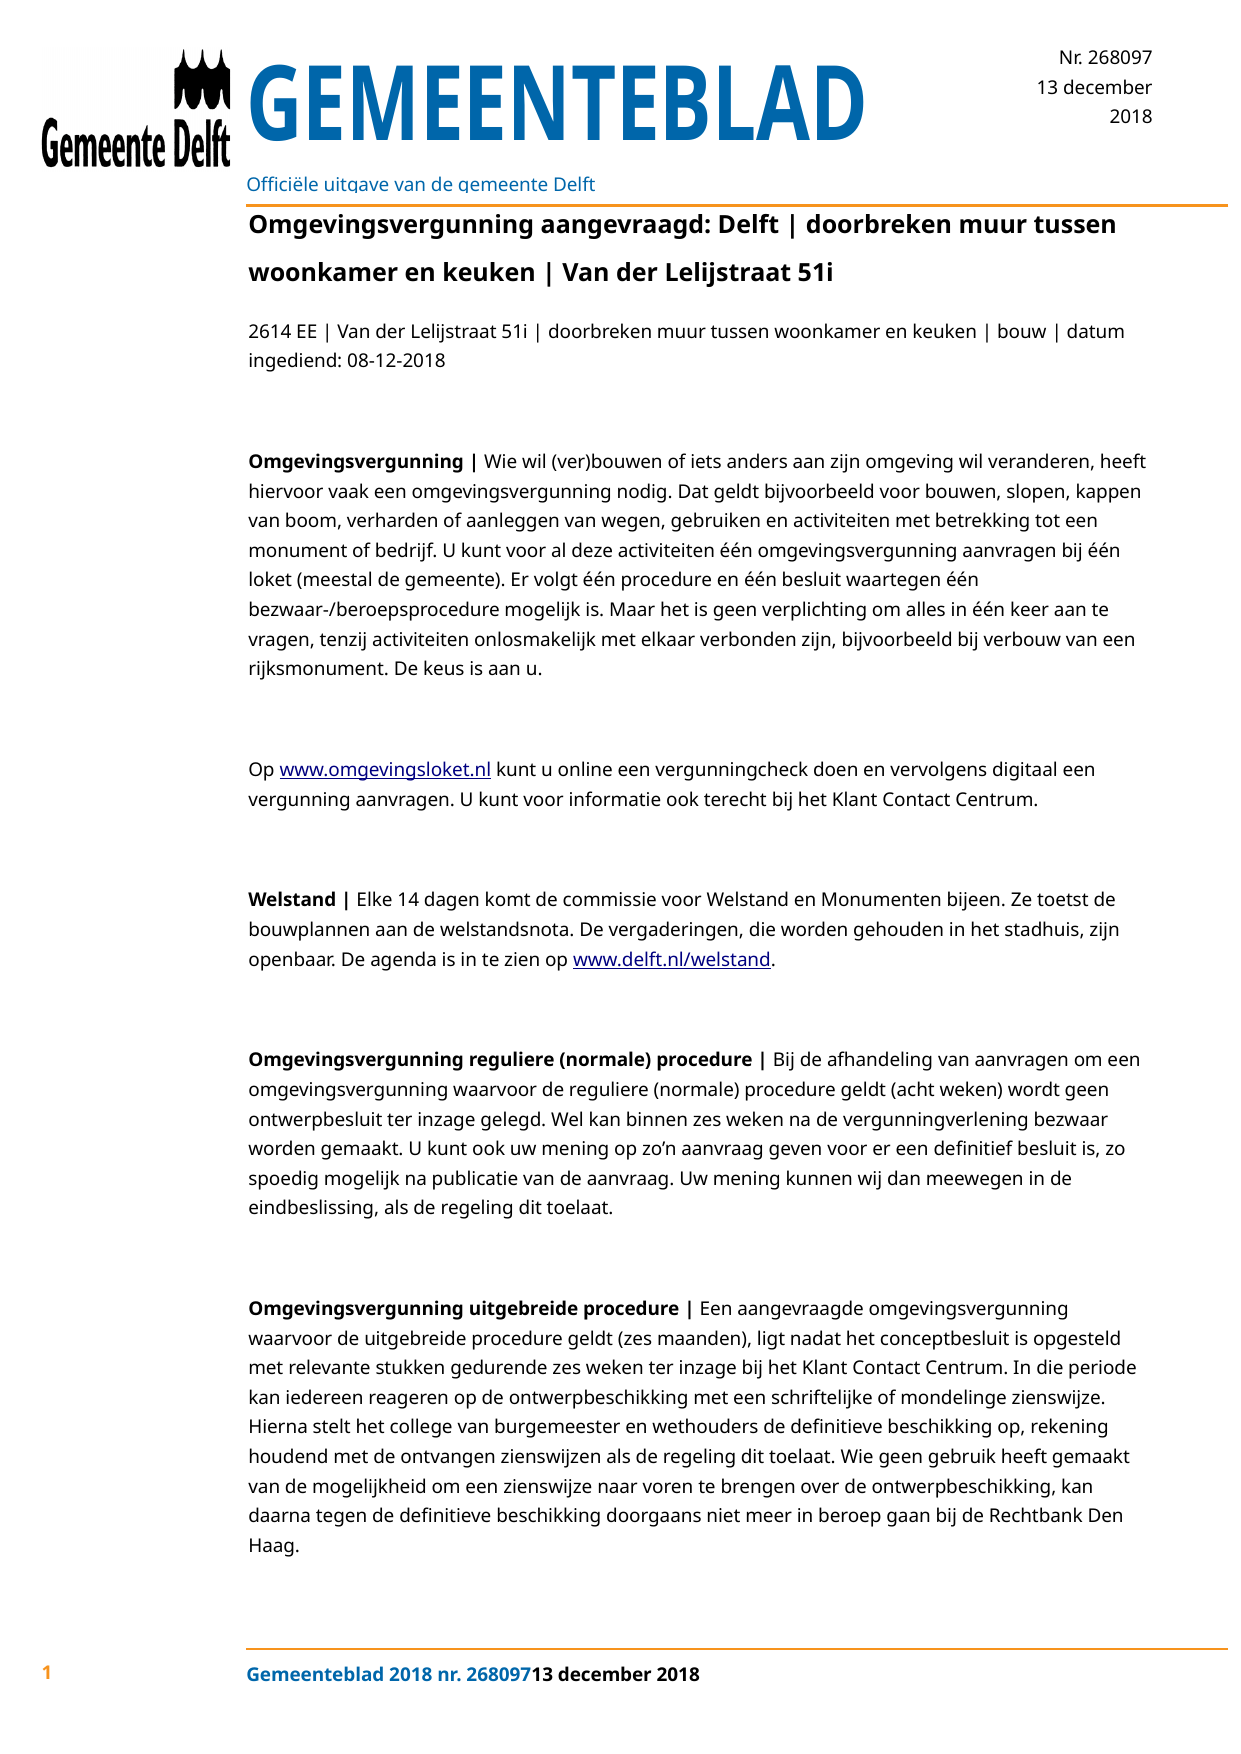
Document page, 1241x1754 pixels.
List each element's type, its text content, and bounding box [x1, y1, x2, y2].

text Omgevingsvergunning aangevraagd: Delft | doorbreken muur tussen woonkamer en keuken | Van der Lelijstraat 51i [248, 207, 1152, 288]
text Welstand | Elke 14 dagen komt de commissie voor Welstand en Monumenten bijeen. Ze toetst de bouwplannen aan de welstandsnota. De vergaderingen, die worden gehouden in het stadhuis, zijn openbaar. De agenda is in te zien op www.delft.nl/welstand. [248, 887, 1152, 972]
text Op www.omgevingsloket.nl kunt u online een vergunningcheck doen en vervolgens digitaal een vergunning aanvragen. U kunt voor informatie ook terecht bij het Klant Contact Centrum. [248, 756, 1152, 812]
picture [41, 47, 231, 172]
text 2614 EE | Van der Lelijstraat 51i | doorbreken muur tussen woonkamer en keuken | bouw | datum ingediend: 08-12-2018 [248, 318, 1152, 373]
text Omgevingsvergunning | Wie wil (ver)bouwen of iets anders aan zijn omgeving wil veranderen, heeft hiervoor vaak een omgevingsvergunning nodig. Dat geldt bijvoorbeeld voor bouwen, slopen, kappen van boom, verharden of aanleggen van wegen, gebruiken en activiteiten met betrekking tot een monument of bedrijf. U kunt voor al deze activiteiten één omgevingsvergunning aanvragen bij één loket (meestal de gemeente). Er volgt één procedure en één besluit waartegen één bezwaar-/beroepsprocedure mogelijk is. Maar het is geen verplichting om alles in één keer aan te vragen, tenzij activiteiten onlosmakelijk met elkaar verbonden zijn, bijvoorbeeld bij verbouw van een rijksmonument. De keus is aan u. [248, 448, 1152, 681]
text Omgevingsvergunning uitgebreide procedure | Een aangevraagde omgevingsvergunning waarvoor de uitgebreide procedure geldt (zes maanden), ligt nadat het conceptbesluit is opgesteld met relevante stukken gedurende zes weken ter inzage bij het Klant Contact Centrum. In die periode kan iedereen reageren op de ontwerpbeschikking met een schriftelijke of mondelinge zienswijze. Hierna stelt het college van burgemeester en wethouders de definitieve beschikking op, rekening houdend met de ontvangen zienswijzen als de regeling dit toelaat. Wie geen gebruik heeft gemaakt van de mogelijkheid om een zienswijze naar voren te brengen over de ontwerpbeschikking, kan daarna tegen de definitieve beschikking doorgaans niet meer in beroep gaan bij de Rechtbank Den Haag. [248, 1295, 1152, 1558]
text Omgevingsvergunning reguliere (normale) procedure | Bij de afhandeling van aanvragen om een omgevingsvergunning waarvoor de reguliere (normale) procedure geldt (acht weken) wordt geen ontwerpbesluit ter inzage gelegd. Wel kan binnen zes weken na de vergunningverlening bezwaar worden gemaakt. U kunt ook uw mening op zo’n aanvraag geven voor er een definitief besluit is, zo spoedig mogelijk na publicatie van de aanvraag. Uw mening kunnen wij dan meewegen in de eindbeslissing, als de regeling dit toelaat. [248, 1047, 1152, 1220]
